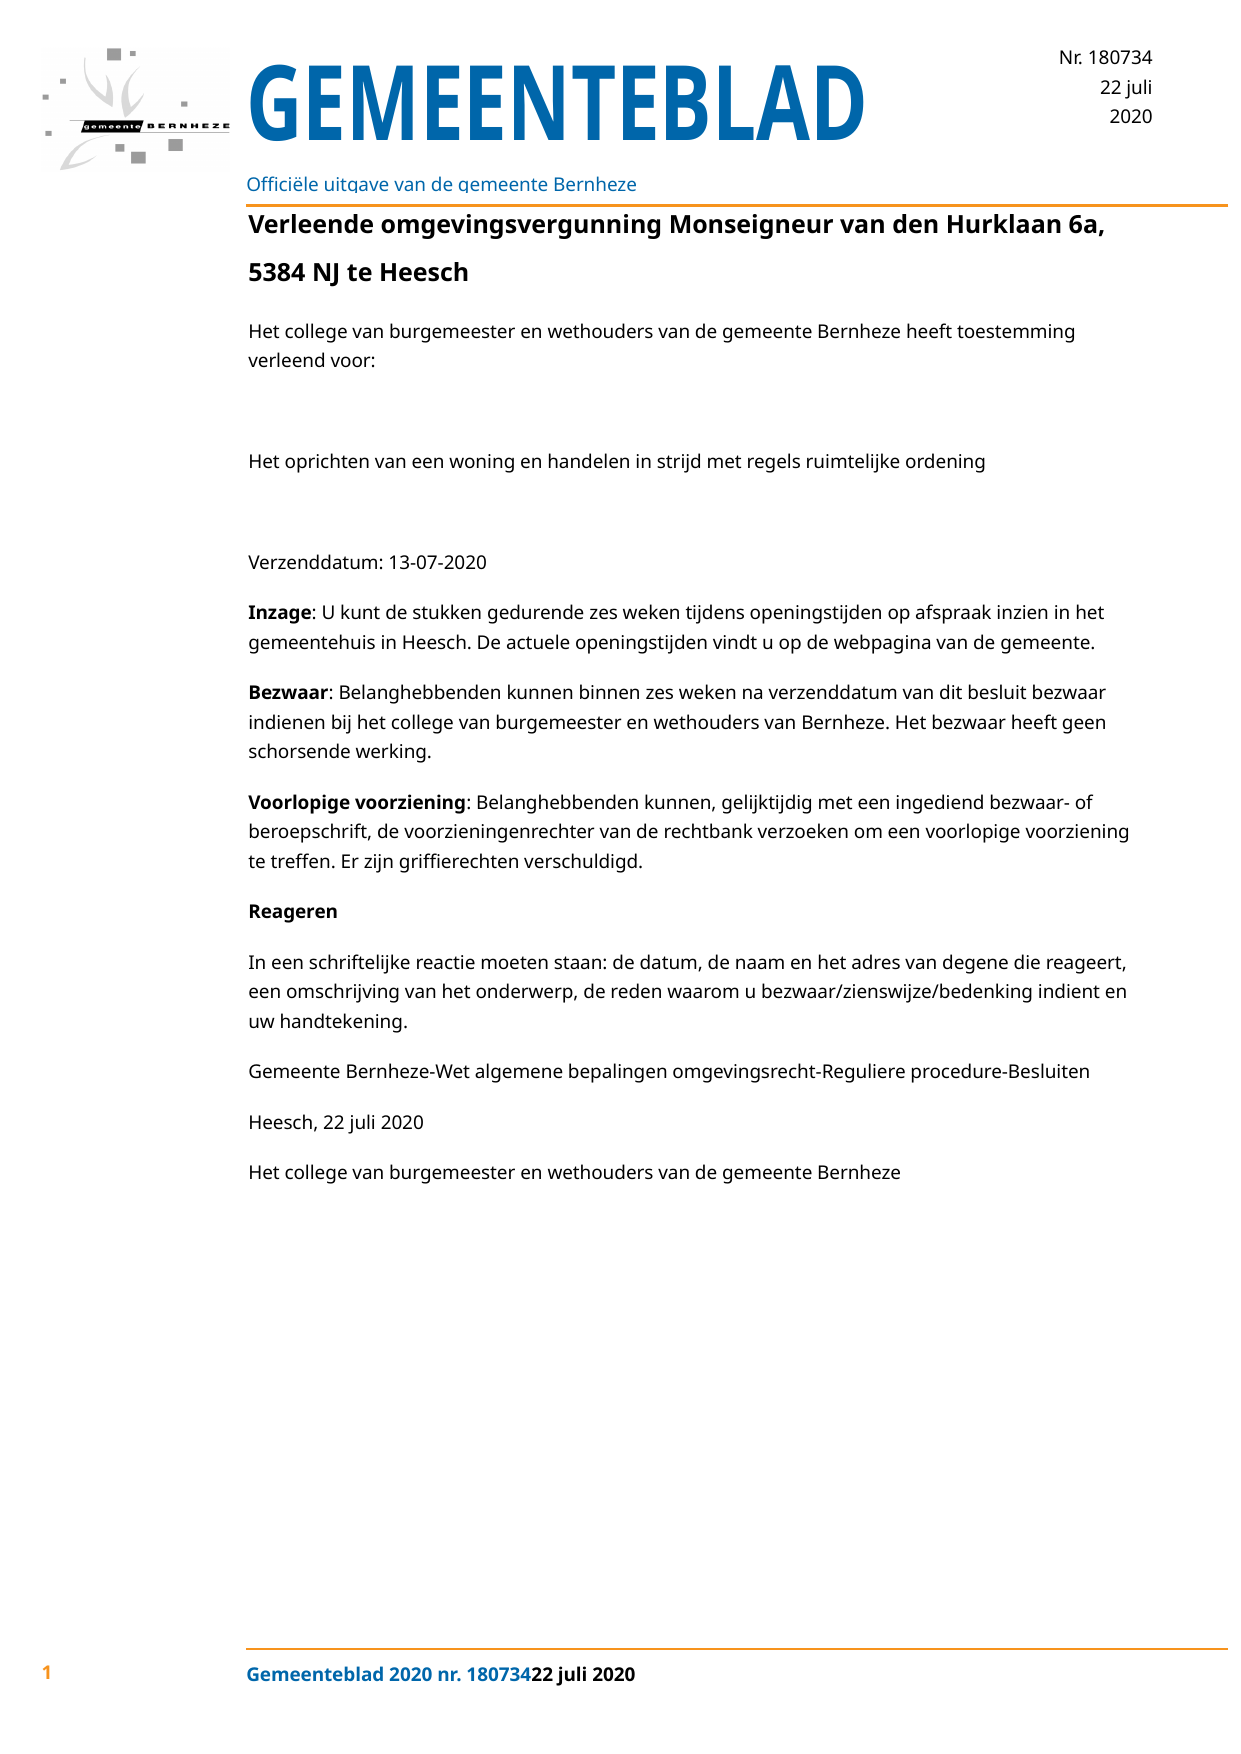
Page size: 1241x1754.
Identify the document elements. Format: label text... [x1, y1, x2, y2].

text Verzenddatum: 13-07-2020 [248, 549, 1152, 575]
picture [41, 47, 231, 172]
text Het oprichten van een woning en handelen in strijd met regels ruimtelijke ordening [248, 448, 1152, 474]
text Heesch, 22 juli 2020 [248, 1109, 1152, 1135]
text Verleende omgevingsvergunning Monseigneur van den Hurklaan 6a, 5384 NJ te Heesch [248, 207, 1152, 288]
text Voorlopige voorziening: Belanghebbenden kunnen, gelijktijdig met een ingediend bezwaar- of beroepschrift, de voorzieningenrechter van de rechtbank verzoeken om een voorlopige voorziening te treffen. Er zijn griffierechten verschuldigd. [248, 789, 1152, 874]
text In een schriftelijke reactie moeten staan: de datum, de naam en het adres van degene die reageert, een omschrijving van het onderwerp, de reden waarom u bezwaar/zienswijze/bedenking indient en uw handtekening. [248, 949, 1152, 1034]
text Inzage: U kunt de stukken gedurende zes weken tijdens openingstijden op afspraak inzien in het gemeentehuis in Heesch. De actuele openingstijden vindt u op de webpagina van de gemeente. [248, 599, 1152, 655]
text Reageren [248, 899, 1152, 924]
text Het college van burgemeester en wethouders van de gemeente Bernheze [248, 1159, 1152, 1185]
text Het college van burgemeester en wethouders van de gemeente Bernheze heeft toestemming verleend voor: [248, 318, 1152, 373]
text Gemeente Bernheze-Wet algemene bepalingen omgevingsrecht-Reguliere procedure-Besluiten [248, 1059, 1152, 1084]
text Bezwaar: Belanghebbenden kunnen binnen zes weken na verzenddatum van dit besluit bezwaar indienen bij het college van burgemeester en wethouders van Bernheze. Het bezwaar heeft geen schorsende werking. [248, 679, 1152, 764]
